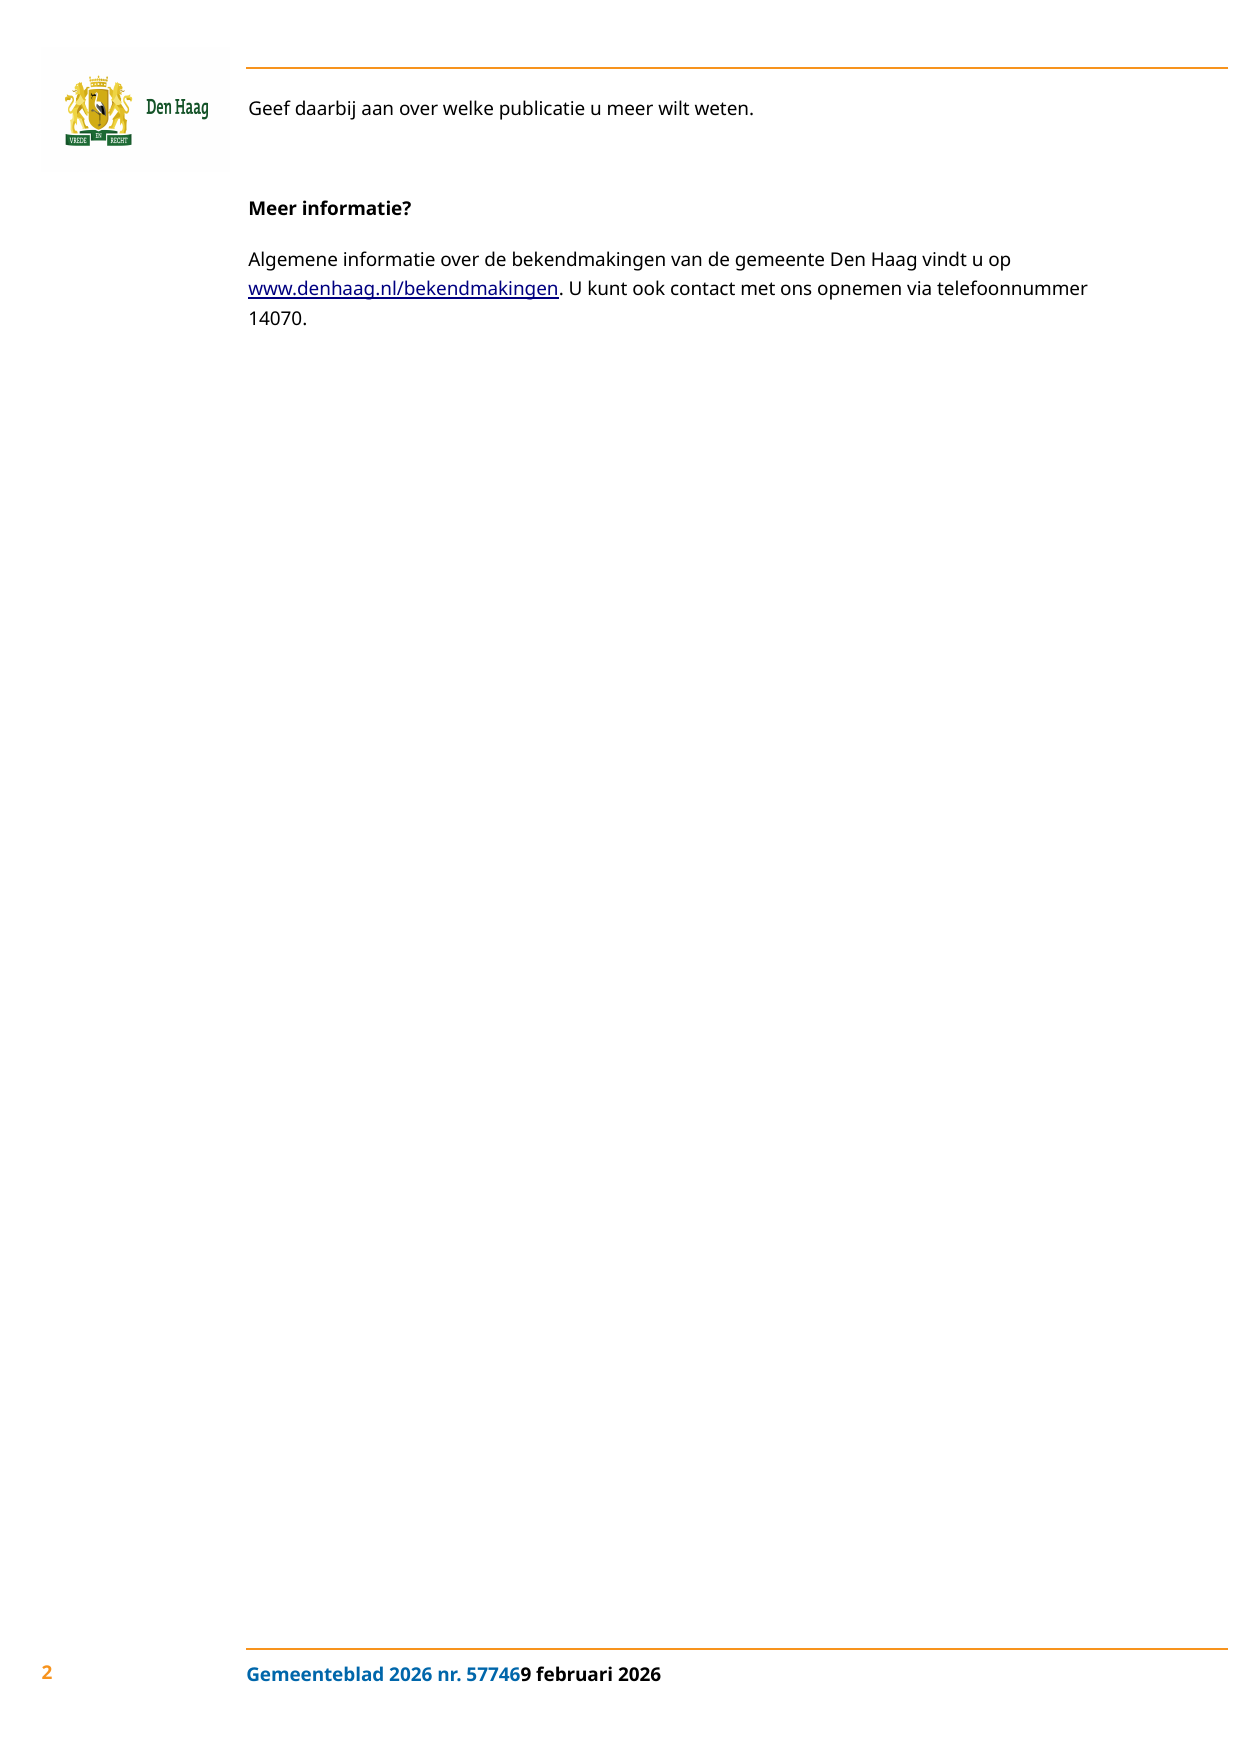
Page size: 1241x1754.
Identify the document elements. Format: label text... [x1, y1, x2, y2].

text Meer informatie? [248, 196, 1152, 221]
text Geef daarbij aan over welke publicatie u meer wilt weten. [248, 95, 1152, 121]
picture [41, 47, 231, 172]
text Algemene informatie over de bekendmakingen van de gemeente Den Haag vindt u op www.denhaag.nl/bekendmakingen. U kunt ook contact met ons opnemen via telefoonnummer 14070. [248, 246, 1152, 331]
